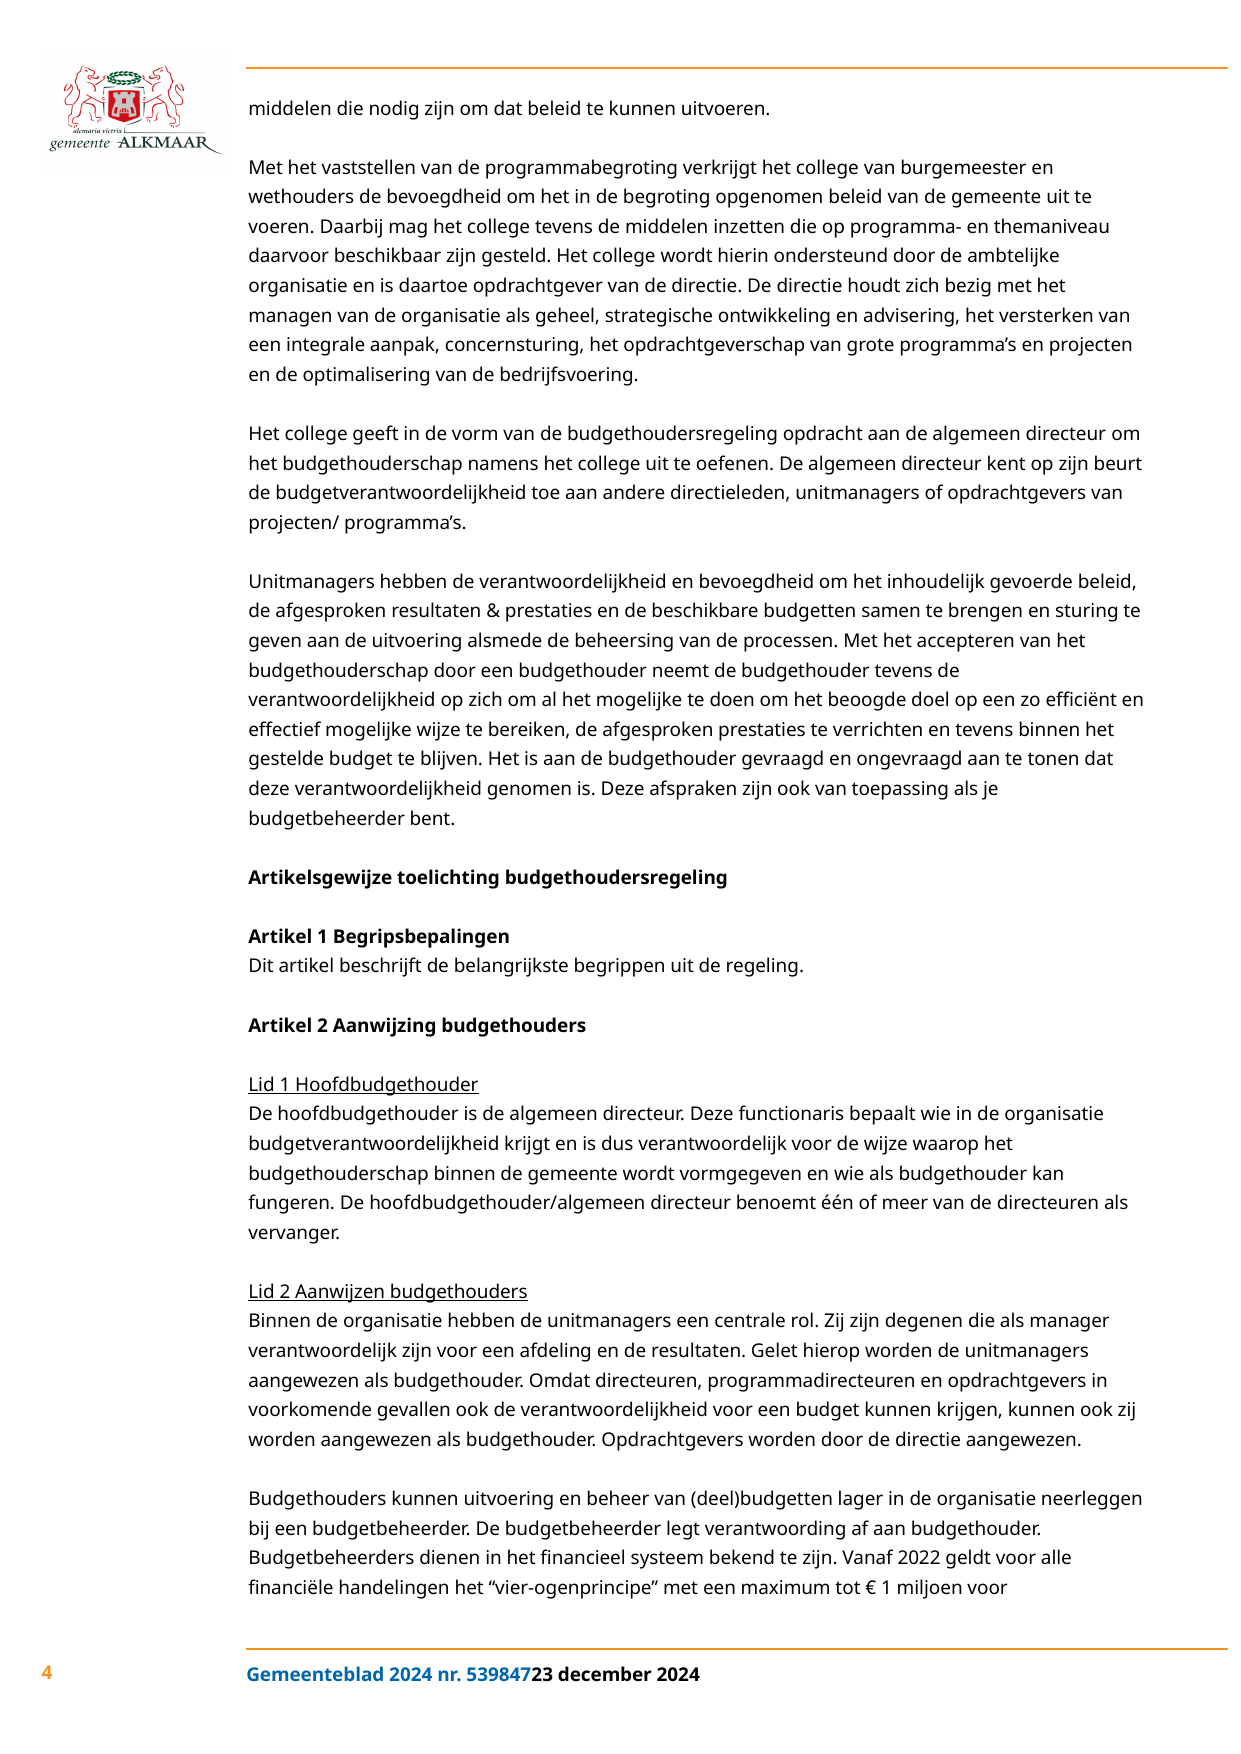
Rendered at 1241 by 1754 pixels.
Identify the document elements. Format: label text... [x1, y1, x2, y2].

text Het college geeft in de vorm van de budgethoudersregeling opdracht aan de algemeen directeur om het budgethouderschap namens het college uit te oefenen. De algemeen directeur kent op zijn beurt de budgetverantwoordelijkheid toe aan andere directieleden, unitmanagers of opdrachtgevers van projecten/ programma’s. [248, 420, 1152, 535]
text Unitmanagers hebben de verantwoordelijkheid en bevoegdheid om het inhoudelijk gevoerde beleid, de afgesproken resultaten & prestaties en de beschikbare budgetten samen te brengen en sturing te geven aan de uitvoering alsmede de beheersing van de processen. Met het accepteren van het budgethouderschap door een budgethouder neemt de budgethouder tevens de verantwoordelijkheid op zich om al het mogelijke te doen om het beoogde doel op een zo efficiënt en effectief mogelijke wijze te bereiken, de afgesproken prestaties te verrichten en tevens binnen het gestelde budget te blijven. Het is aan de budgethouder gevraagd en ongevraagd aan te tonen dat deze verantwoordelijkheid genomen is. Deze afspraken zijn ook van toepassing als je budgetbeheerder bent. [248, 568, 1152, 831]
text Binnen de organisatie hebben de unitmanagers een centrale rol. Zij zijn degenen die als manager verantwoordelijk zijn voor een afdeling en de resultaten. Gelet hierop worden de unitmanagers aangewezen als budgethouder. Omdat directeuren, programmadirecteuren en opdrachtgevers in voorkomende gevallen ook de verantwoordelijkheid voor een budget kunnen krijgen, kunnen ook zij worden aangewezen als budgethouder. Opdrachtgevers worden door de directie aangewezen. [248, 1308, 1152, 1452]
text Dit artikel beschrijft de belangrijkste begrippen uit de regeling. [248, 953, 1152, 978]
text Lid 1 Hoofdbudgethouder [248, 1071, 1152, 1097]
text Artikelsgewijze toelichting budgethoudersregeling [248, 864, 1152, 890]
text Artikel 1 Begripsbepalingen [248, 923, 1152, 949]
text De hoofdbudgethouder is de algemeen directeur. Deze functionaris bepaalt wie in de organisatie budgetverantwoordelijkheid krijgt en is dus verantwoordelijk voor de wijze waarop het budgethouderschap binnen de gemeente wordt vormgegeven en wie als budgethouder kan fungeren. De hoofdbudgethouder/algemeen directeur benoemt één of meer van de directeuren als vervanger. [248, 1101, 1152, 1245]
text Artikel 2 Aanwijzing budgethouders [248, 1012, 1152, 1038]
text Lid 2 Aanwijzen budgethouders [248, 1278, 1152, 1304]
text middelen die nodig zijn om dat beleid te kunnen uitvoeren. [248, 95, 1152, 121]
text Met het vaststellen van de programmabegroting verkrijgt het college van burgemeester en wethouders de bevoegdheid om het in de begroting opgenomen beleid van de gemeente uit te voeren. Daarbij mag het college tevens de middelen inzetten die op programma- en themaniveau daarvoor beschikbaar zijn gesteld. Het college wordt hierin ondersteund door de ambtelijke organisatie en is daartoe opdrachtgever van de directie. De directie houdt zich bezig met het managen van de organisatie als geheel, strategische ontwikkeling en advisering, het versterken van een integrale aanpak, concernsturing, het opdrachtgeverschap van grote programma’s en projecten en de optimalisering van de bedrijfsvoering. [248, 154, 1152, 387]
text Budgethouders kunnen uitvoering en beheer van (deel)budgetten lager in de organisatie neerleggen bij een budgetbeheerder. De budgetbeheerder legt verantwoording af aan budgethouder. Budgetbeheerders dienen in het financieel systeem bekend te zijn. Vanaf 2022 geldt voor alle financiële handelingen het “vier-ogenprincipe” met een maximum tot € 1 miljoen voor [248, 1485, 1152, 1600]
picture [41, 47, 231, 172]
